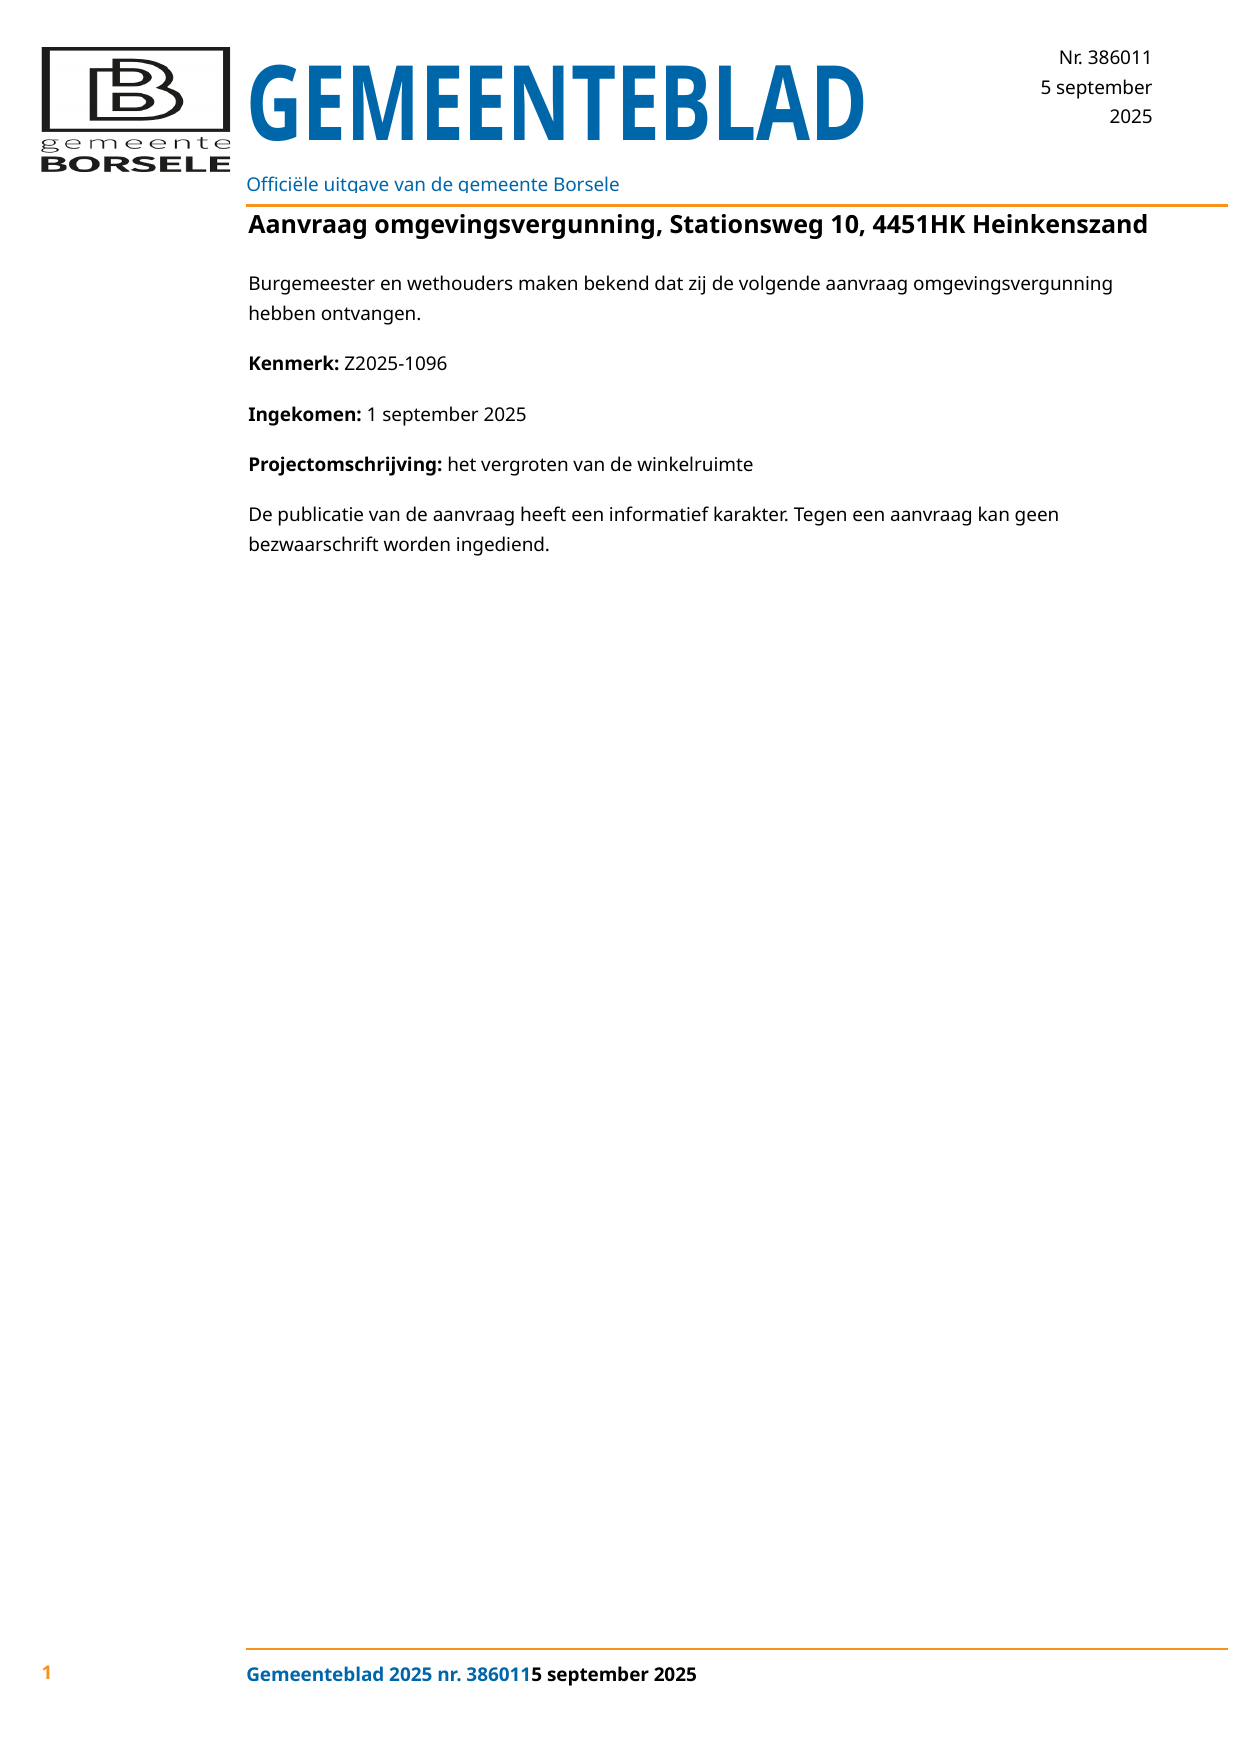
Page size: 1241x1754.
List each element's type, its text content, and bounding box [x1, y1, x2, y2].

picture [41, 47, 231, 172]
text Aanvraag omgevingsvergunning, Stationsweg 10, 4451HK Heinkenszand [248, 207, 1152, 241]
text Projectomschrijving: het vergroten van de winkelruimte [248, 451, 1152, 477]
text Ingekomen: 1 september 2025 [248, 401, 1152, 426]
text Kenmerk: Z2025-1096 [248, 350, 1152, 376]
text Burgemeester en wethouders maken bekend dat zij de volgende aanvraag omgevingsvergunning hebben ontvangen. [248, 270, 1152, 326]
text De publicatie van de aanvraag heeft een informatief karakter. Tegen een aanvraag kan geen bezwaarschrift worden ingediend. [248, 502, 1152, 557]
